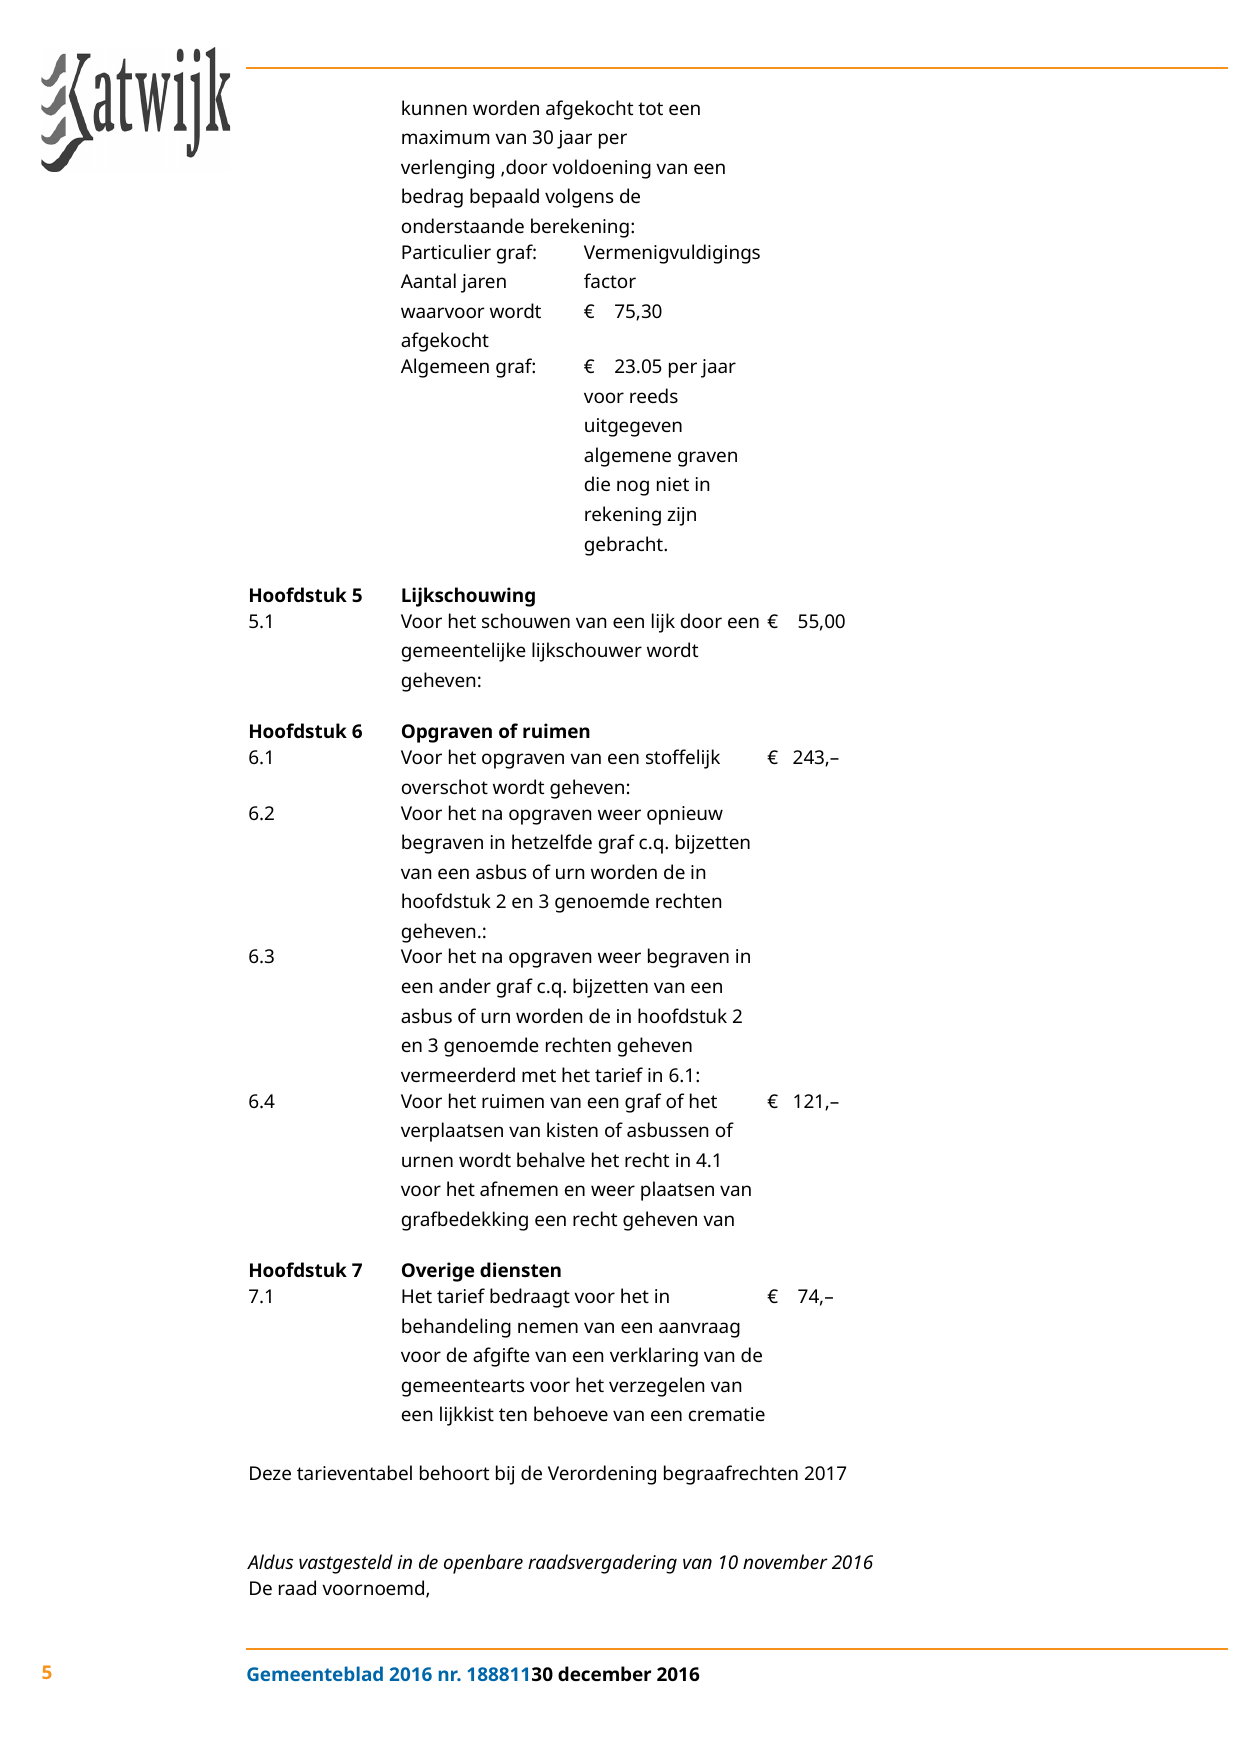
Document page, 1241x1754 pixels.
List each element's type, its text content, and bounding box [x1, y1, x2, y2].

table_cell 6.1 [248, 744, 401, 800]
table_cell Voor het opgraven van een stoffelijk overschot wordt geheven: [401, 744, 767, 800]
table_cell Vermenigvuldigingsfactor € 75,30 [584, 239, 767, 353]
table_cell Hoofdstuk 5 [248, 582, 401, 608]
table_cell [248, 95, 401, 239]
table_cell [767, 944, 1011, 1088]
table_cell [767, 800, 1011, 944]
table_cell [767, 1258, 1011, 1283]
table_cell Voor het schouwen van een lijk door een gemeentelijke lijkschouwer wordt geheven: [401, 608, 767, 693]
table_cell Algemeen graf: [401, 353, 584, 557]
table_cell Het tarief bedraagt voor het in behandeling nemen van een aanvraag voor de afgifte van een verklaring van de gemeentearts voor het verzegelen van een lijkkist ten behoeve van een crematie [401, 1283, 767, 1427]
table_cell [248, 1232, 1011, 1258]
table_cell € 121,– [767, 1088, 1011, 1232]
table_cell 6.2 [248, 800, 401, 944]
table_cell Hoofdstuk 7 [248, 1258, 401, 1283]
table_cell kunnen worden afgekocht tot een maximum van 30 jaar per verlenging ,door voldoening van een bedrag bepaald volgens de onderstaande berekening: [401, 95, 767, 239]
table_cell € 243,– [767, 744, 1011, 800]
table_cell Hoofdstuk 6 [248, 719, 401, 744]
table_cell 6.4 [248, 1088, 401, 1232]
text Deze tarieventabel behoort bij de Verordening begraafrechten 2017 [248, 1460, 1152, 1486]
table_cell Overige diensten [401, 1258, 767, 1283]
table_cell [767, 239, 1011, 353]
table_cell Opgraven of ruimen [401, 719, 1011, 744]
table_cell 7.1 [248, 1283, 401, 1427]
table_cell € 55,00 [767, 608, 1011, 693]
table_cell [767, 95, 1011, 239]
table_cell Voor het na opgraven weer opnieuw begraven in hetzelfde graf c.q. bijzetten van een asbus of urn worden de in hoofdstuk 2 en 3 genoemde rechten geheven.: [401, 800, 767, 944]
table_cell € 74,– [767, 1283, 1011, 1427]
table_cell Lijkschouwing [401, 582, 767, 608]
table_cell [248, 693, 1011, 719]
table_cell [767, 582, 1011, 608]
table_cell 6.3 [248, 944, 401, 1088]
table_cell 5.1 [248, 608, 401, 693]
table_cell [767, 353, 1011, 557]
table_cell [248, 557, 1011, 582]
table_cell [248, 353, 401, 557]
text Aldus vastgesteld in de openbare raadsvergadering van 10 november 2016 [248, 1549, 1152, 1575]
table_cell [248, 239, 401, 353]
text De raad voornoemd, [248, 1575, 1152, 1600]
table_cell € 23.05 per jaar voor reeds uitgegeven algemene graven die nog niet in rekening zijn gebracht. [584, 353, 767, 557]
table_cell Voor het na opgraven weer begraven in een ander graf c.q. bijzetten van een asbus of urn worden de in hoofdstuk 2 en 3 genoemde rechten geheven vermeerderd met het tarief in 6.1: [401, 944, 767, 1088]
picture [41, 47, 231, 172]
table_cell Particulier graf: Aantal jaren waarvoor wordt afgekocht [401, 239, 584, 353]
table_cell Voor het ruimen van een graf of het verplaatsen van kisten of asbussen of urnen wordt behalve het recht in 4.1 voor het afnemen en weer plaatsen van grafbedekking een recht geheven van [401, 1088, 767, 1232]
